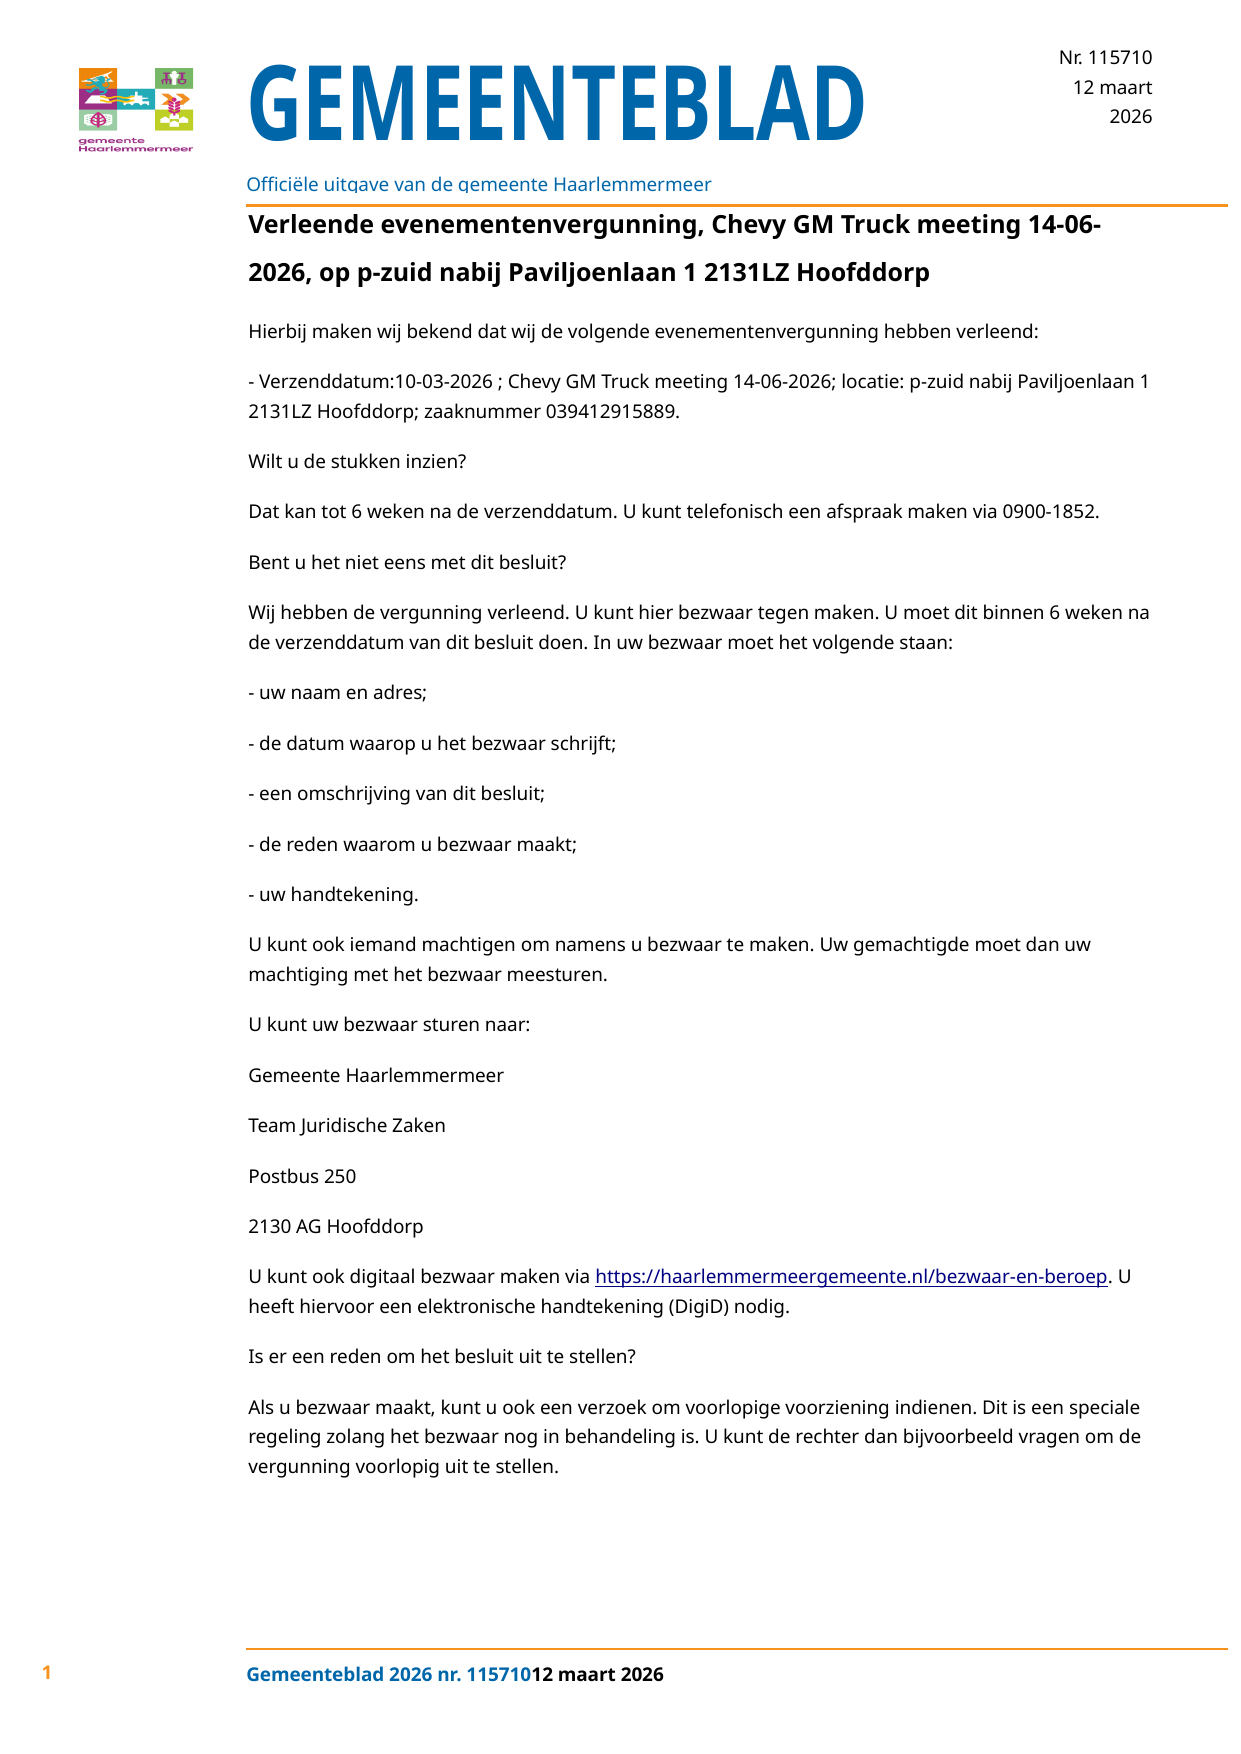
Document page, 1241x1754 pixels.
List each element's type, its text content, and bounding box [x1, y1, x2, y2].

text Als u bezwaar maakt, kunt u ook een verzoek om voorlopige voorziening indienen. Dit is een speciale regeling zolang het bezwaar nog in behandeling is. U kunt de rechter dan bijvoorbeeld vragen om de vergunning voorlopig uit te stellen. [248, 1394, 1152, 1479]
text 2130 AG Hoofddorp [248, 1213, 1152, 1239]
text Bent u het niet eens met dit besluit? [248, 549, 1152, 575]
text - de datum waarop u het bezwaar schrijft; [248, 730, 1152, 756]
text U kunt uw bezwaar sturen naar: [248, 1012, 1152, 1037]
text - uw naam en adres; [248, 679, 1152, 705]
text Is er een reden om het besluit uit te stellen? [248, 1344, 1152, 1369]
text - uw handtekening. [248, 881, 1152, 907]
text - de reden waarom u bezwaar maakt; [248, 831, 1152, 857]
text Wilt u de stukken inzien? [248, 448, 1152, 474]
text Dat kan tot 6 weken na de verzenddatum. U kunt telefonisch een afspraak maken via 0900-1852. [248, 499, 1152, 524]
text U kunt ook digitaal bezwaar maken via https://haarlemmermeergemeente.nl/bezwaar-en-beroep. U heeft hiervoor een elektronische handtekening (DigiD) nodig. [248, 1264, 1152, 1319]
text Wij hebben de vergunning verleend. U kunt hier bezwaar tegen maken. U moet dit binnen 6 weken na de verzenddatum van dit besluit doen. In uw bezwaar moet het volgende staan: [248, 599, 1152, 655]
text Team Juridische Zaken [248, 1112, 1152, 1138]
text Hierbij maken wij bekend dat wij de volgende evenementenvergunning hebben verleend: [248, 318, 1152, 344]
text U kunt ook iemand machtigen om namens u bezwaar te maken. Uw gemachtigde moet dan uw machtiging met het bezwaar meesturen. [248, 932, 1152, 987]
picture [41, 47, 231, 172]
text Postbus 250 [248, 1163, 1152, 1189]
text Verleende evenementenvergunning, Chevy GM Truck meeting 14-06-2026, op p-zuid nabij Paviljoenlaan 1 2131LZ Hoofddorp [248, 207, 1152, 288]
text - een omschrijving van dit besluit; [248, 780, 1152, 806]
text Gemeente Haarlemmermeer [248, 1062, 1152, 1088]
text - Verzenddatum:10-03-2026 ; Chevy GM Truck meeting 14-06-2026; locatie: p-zuid nabij Paviljoenlaan 1 2131LZ Hoofddorp; zaaknummer 039412915889. [248, 368, 1152, 424]
